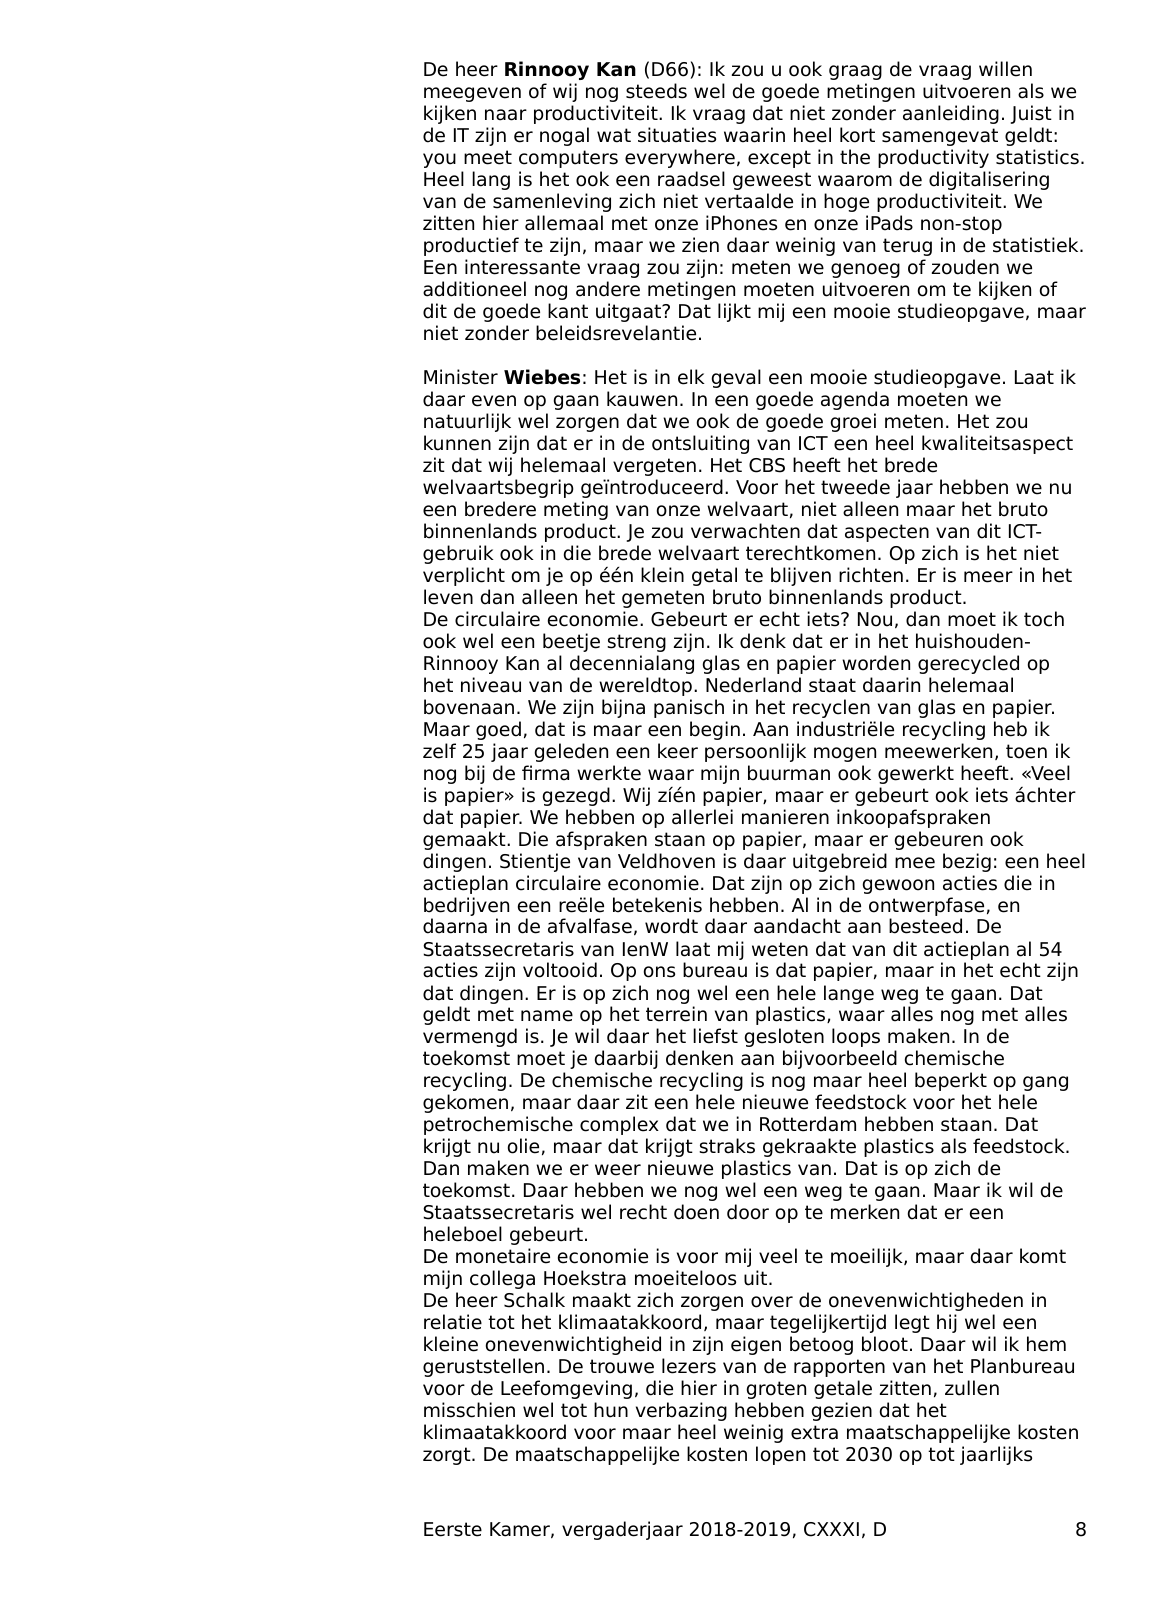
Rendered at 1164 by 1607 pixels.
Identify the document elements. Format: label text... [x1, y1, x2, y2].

text Minister Wiebes: Het is in elk geval een mooie studieopgave. Laat ik daar even op gaan kauwen. In een goede agenda moeten we natuurlijk wel zorgen dat we ook de goede groei meten. Het zou kunnen zijn dat er in de ontsluiting van ICT een heel kwaliteitsaspect zit dat wij helemaal vergeten. Het CBS heeft het brede welvaartsbegrip geïntroduceerd. Voor het tweede jaar hebben we nu een bredere meting van onze welvaart, niet alleen maar het bruto binnenlands product. Je zou verwachten dat aspecten van dit ICT-gebruik ook in die brede welvaart terechtkomen. Op zich is het niet verplicht om je op één klein getal te blijven richten. Er is meer in het leven dan alleen het gemeten bruto binnenlands product. [422, 367, 1087, 609]
text De heer Rinnooy Kan (D66): Ik zou u ook graag de vraag willen meegeven of wij nog steeds wel de goede metingen uitvoeren als we kijken naar productiviteit. Ik vraag dat niet zonder aanleiding. Juist in de IT zijn er nogal wat situaties waarin heel kort samengevat geldt: you meet computers everywhere, except in the productivity statistics. Heel lang is het ook een raadsel geweest waarom de digitalisering van de samenleving zich niet vertaalde in hoge productiviteit. We zitten hier allemaal met onze iPhones en onze iPads non-stop productief te zijn, maar we zien daar weinig van terug in de statistiek. Een interessante vraag zou zijn: meten we genoeg of zouden we additioneel nog andere metingen moeten uitvoeren om te kijken of dit de goede kant uitgaat? Dat lijkt mij een mooie studieopgave, maar niet zonder beleidsrevelantie. [422, 59, 1087, 345]
text De monetaire economie is voor mij veel te moeilijk, maar daar komt mijn collega Hoekstra moeiteloos uit. [422, 1246, 1087, 1290]
text De heer Schalk maakt zich zorgen over de onevenwichtigheden in relatie tot het klimaatakkoord, maar tegelijkertijd legt hij wel een kleine onevenwichtigheid in zijn eigen betoog bloot. Daar wil ik hem geruststellen. De trouwe lezers van de rapporten van het Planbureau voor de Leefomgeving, die hier in groten getale zitten, zullen misschien wel tot hun verbazing hebben gezien dat het klimaatakkoord voor maar heel weinig extra maatschappelijke kosten zorgt. De maatschappelijke kosten lopen tot 2030 op tot jaarlijks [422, 1290, 1087, 1466]
text De circulaire economie. Gebeurt er echt iets? Nou, dan moet ik toch ook wel een beetje streng zijn. Ik denk dat er in het huishouden-Rinnooy Kan al decennialang glas en papier worden gerecycled op het niveau van de wereldtop. Nederland staat daarin helemaal bovenaan. We zijn bijna panisch in het recyclen van glas en papier. Maar goed, dat is maar een begin. Aan industriële recycling heb ik zelf 25 jaar geleden een keer persoonlijk mogen meewerken, toen ik nog bij de firma werkte waar mijn buurman ook gewerkt heeft. «Veel is papier» is gezegd. Wij zíén papier, maar er gebeurt ook iets áchter dat papier. We hebben op allerlei manieren inkoopafspraken gemaakt. Die afspraken staan op papier, maar er gebeuren ook dingen. Stientje van Veldhoven is daar uitgebreid mee bezig: een heel actieplan circulaire economie. Dat zijn op zich gewoon acties die in bedrijven een reële betekenis hebben. Al in de ontwerpfase, en daarna in de afvalfase, wordt daar aandacht aan besteed. De Staatssecretaris van IenW laat mij weten dat van dit actieplan al 54 acties zijn voltooid. Op ons bureau is dat papier, maar in het echt zijn dat dingen. Er is op zich nog wel een hele lange weg te gaan. Dat geldt met name op het terrein van plastics, waar alles nog met alles vermengd is. Je wil daar het liefst gesloten loops maken. In de toekomst moet je daarbij denken aan bijvoorbeeld chemische recycling. De chemische recycling is nog maar heel beperkt op gang gekomen, maar daar zit een hele nieuwe feedstock voor het hele petrochemische complex dat we in Rotterdam hebben staan. Dat krijgt nu olie, maar dat krijgt straks gekraakte plastics als feedstock. Dan maken we er weer nieuwe plastics van. Dat is op zich de toekomst. Daar hebben we nog wel een weg te gaan. Maar ik wil de Staatssecretaris wel recht doen door op te merken dat er een heleboel gebeurt. [422, 609, 1087, 1246]
